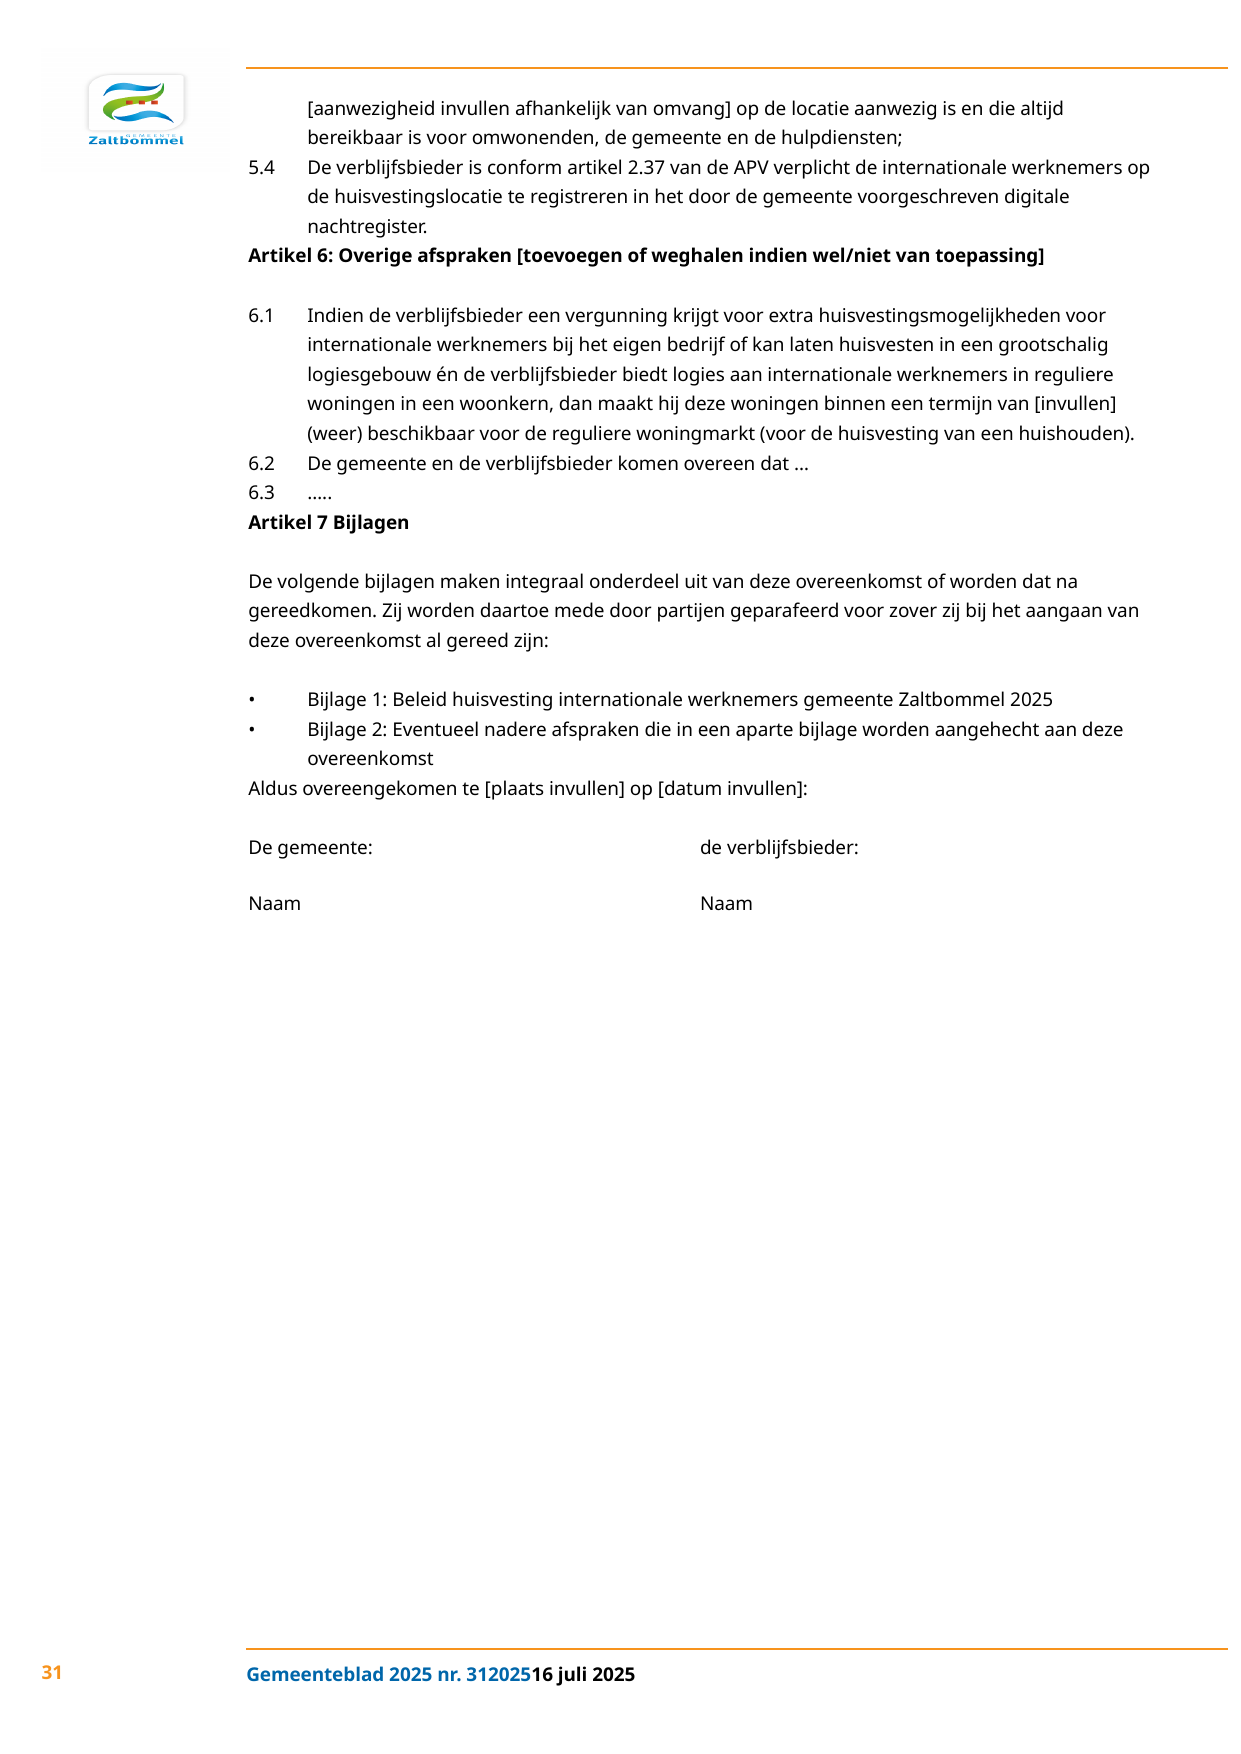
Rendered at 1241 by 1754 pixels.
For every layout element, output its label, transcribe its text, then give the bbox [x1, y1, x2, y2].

text Artikel 6: Overige afspraken [toevoegen of weghalen indien wel/niet van toepassing] [248, 243, 1152, 268]
table_cell Naam [248, 890, 700, 916]
table_header De gemeente: [248, 835, 700, 890]
text Aldus overeengekomen te [plaats invullen] op [datum invullen]: [248, 775, 1152, 801]
table_header de verblijfsbieder: [700, 835, 1152, 890]
list De verblijfsbieder is conform artikel 2.37 van de APV verplicht de internationale werknemers op de huisvestingslocatie te registreren in het door de gemeente voorgeschreven digitale nachtregister. [248, 154, 1152, 239]
text De volgende bijlagen maken integraal onderdeel uit van deze overeenkomst of worden dat na gereedkomen. Zij worden daartoe mede door partijen geparafeerd voor zover zij bij het aangaan van deze overeenkomst al gereed zijn: [248, 568, 1152, 653]
list Bijlage 2: Eventueel nadere afspraken die in een aparte bijlage worden aangehecht aan deze overeenkomst [248, 716, 1152, 771]
list ….. [248, 479, 1152, 505]
text Artikel 7 Bijlagen [248, 509, 1152, 535]
table_cell Naam [700, 890, 1152, 916]
picture [41, 47, 231, 172]
list [aanwezigheid invullen afhankelijk van omvang] op de locatie aanwezig is en die altijd bereikbaar is voor omwonenden, de gemeente en de hulpdiensten; [248, 95, 1152, 150]
list Bijlage 1: Beleid huisvesting internationale werknemers gemeente Zaltbommel 2025 [248, 686, 1152, 712]
list Indien de verblijfsbieder een vergunning krijgt voor extra huisvestingsmogelijkheden voor internationale werknemers bij het eigen bedrijf of kan laten huisvesten in een grootschalig logiesgebouw én de verblijfsbieder biedt logies aan internationale werknemers in reguliere woningen in een woonkern, dan maakt hij deze woningen binnen een termijn van [invullen] (weer) beschikbaar voor de reguliere woningmarkt (voor de huisvesting van een huishouden). [248, 302, 1152, 446]
list De gemeente en de verblijfsbieder komen overeen dat … [248, 450, 1152, 476]
